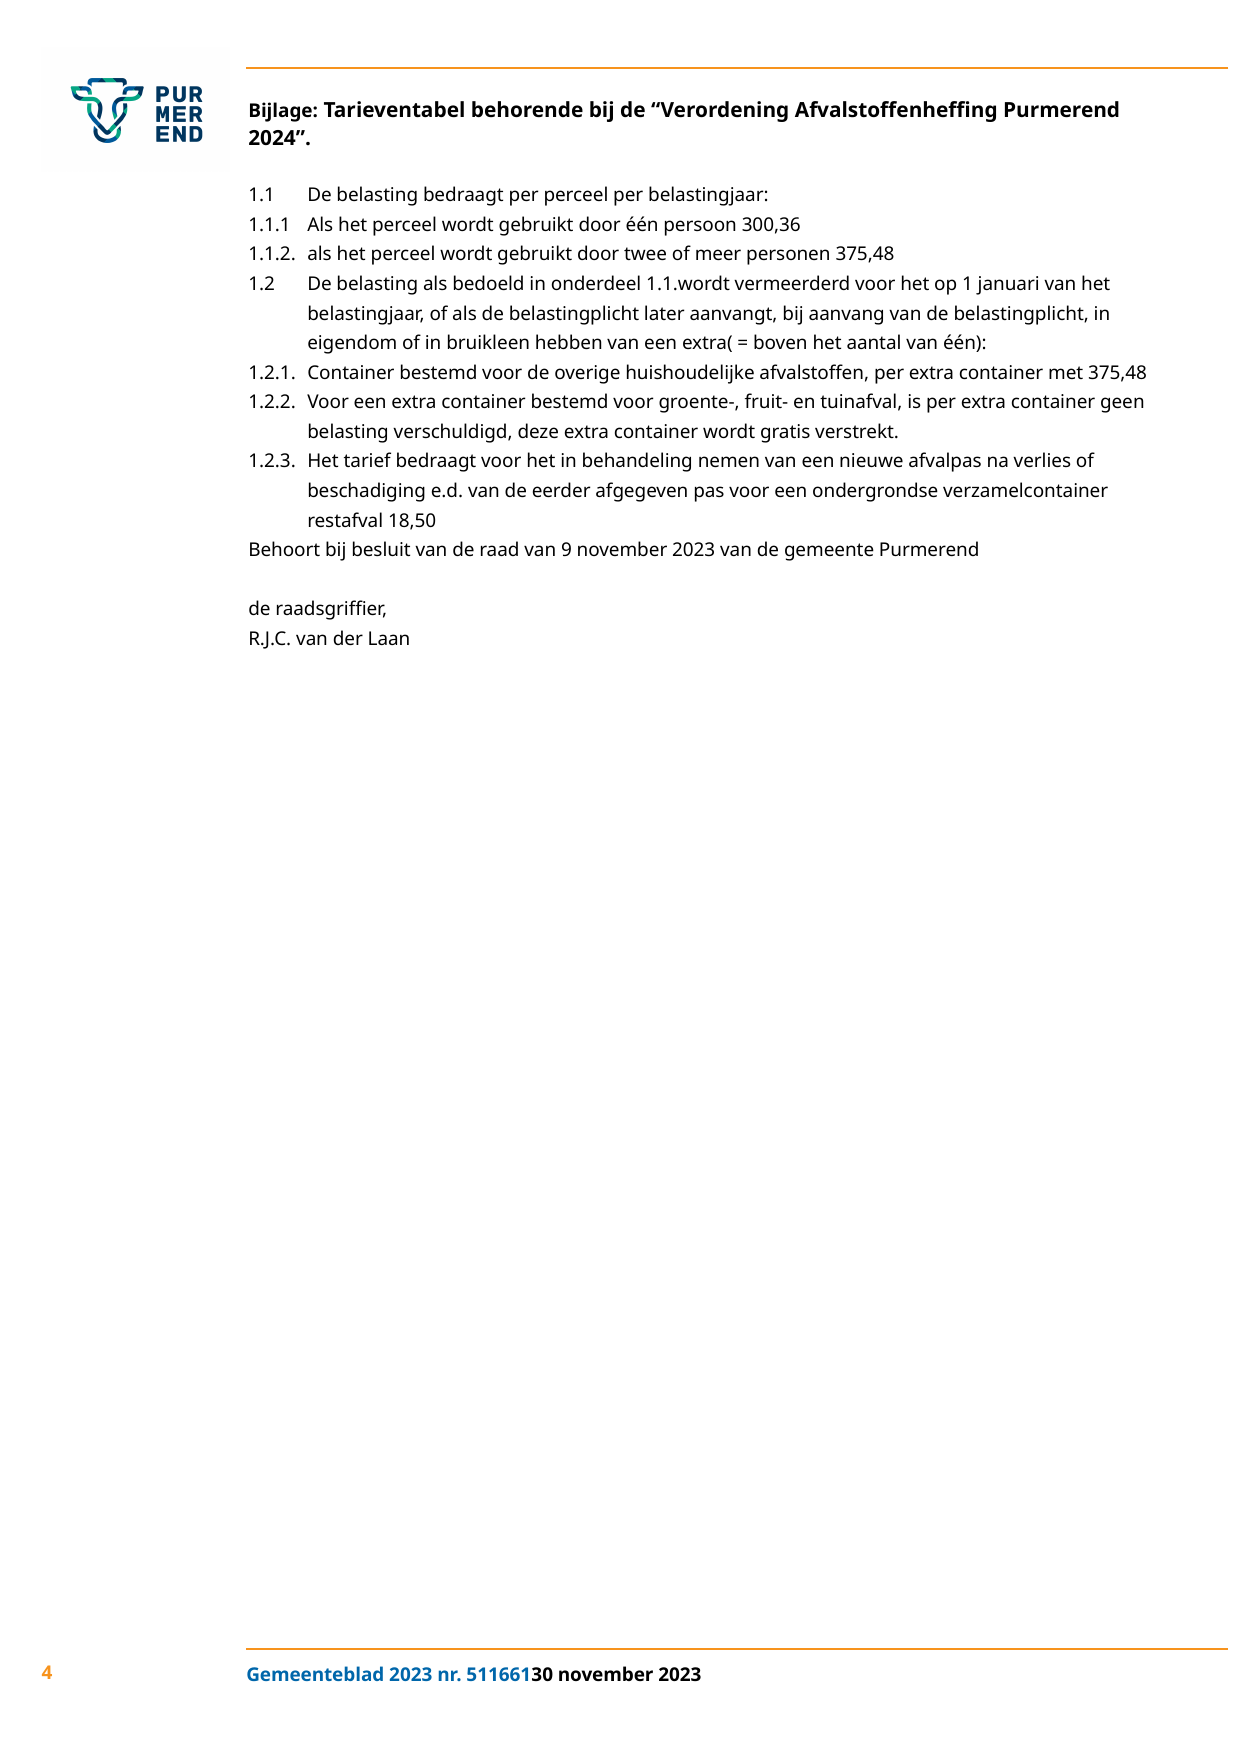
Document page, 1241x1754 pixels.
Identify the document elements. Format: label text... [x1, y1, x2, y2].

list De belasting bedraagt per perceel per belastingjaar: [248, 181, 1152, 207]
text Bijlage: Tarieventabel behorende bij de “Verordening Afvalstoffenheffing Purmerend 2024”. [248, 95, 1152, 152]
list Voor een extra container bestemd voor groente-, fruit- en tuinafval, is per extra container geen belasting verschuldigd, deze extra container wordt gratis verstrekt. [248, 388, 1152, 444]
picture [41, 47, 231, 172]
text Behoort bij besluit van de raad van 9 november 2023 van de gemeente Purmerend [248, 536, 1152, 562]
text de raadsgriffier, [248, 596, 1152, 621]
text R.J.C. van der Laan [248, 625, 1152, 651]
list Als het perceel wordt gebruikt door één persoon 300,36 [248, 211, 1152, 237]
list De belasting als bedoeld in onderdeel 1.1.wordt vermeerderd voor het op 1 januari van het belastingjaar, of als de belastingplicht later aanvangt, bij aanvang van de belastingplicht, in eigendom of in bruikleen hebben van een extra( = boven het aantal van één): [248, 270, 1152, 355]
list Het tarief bedraagt voor het in behandeling nemen van een nieuwe afvalpas na verlies of beschadiging e.d. van de eerder afgegeven pas voor een ondergrondse verzamelcontainer restafval 18,50 [248, 448, 1152, 532]
list als het perceel wordt gebruikt door twee of meer personen 375,48 [248, 241, 1152, 266]
list Container bestemd voor de overige huishoudelijke afvalstoffen, per extra container met 375,48 [248, 359, 1152, 384]
